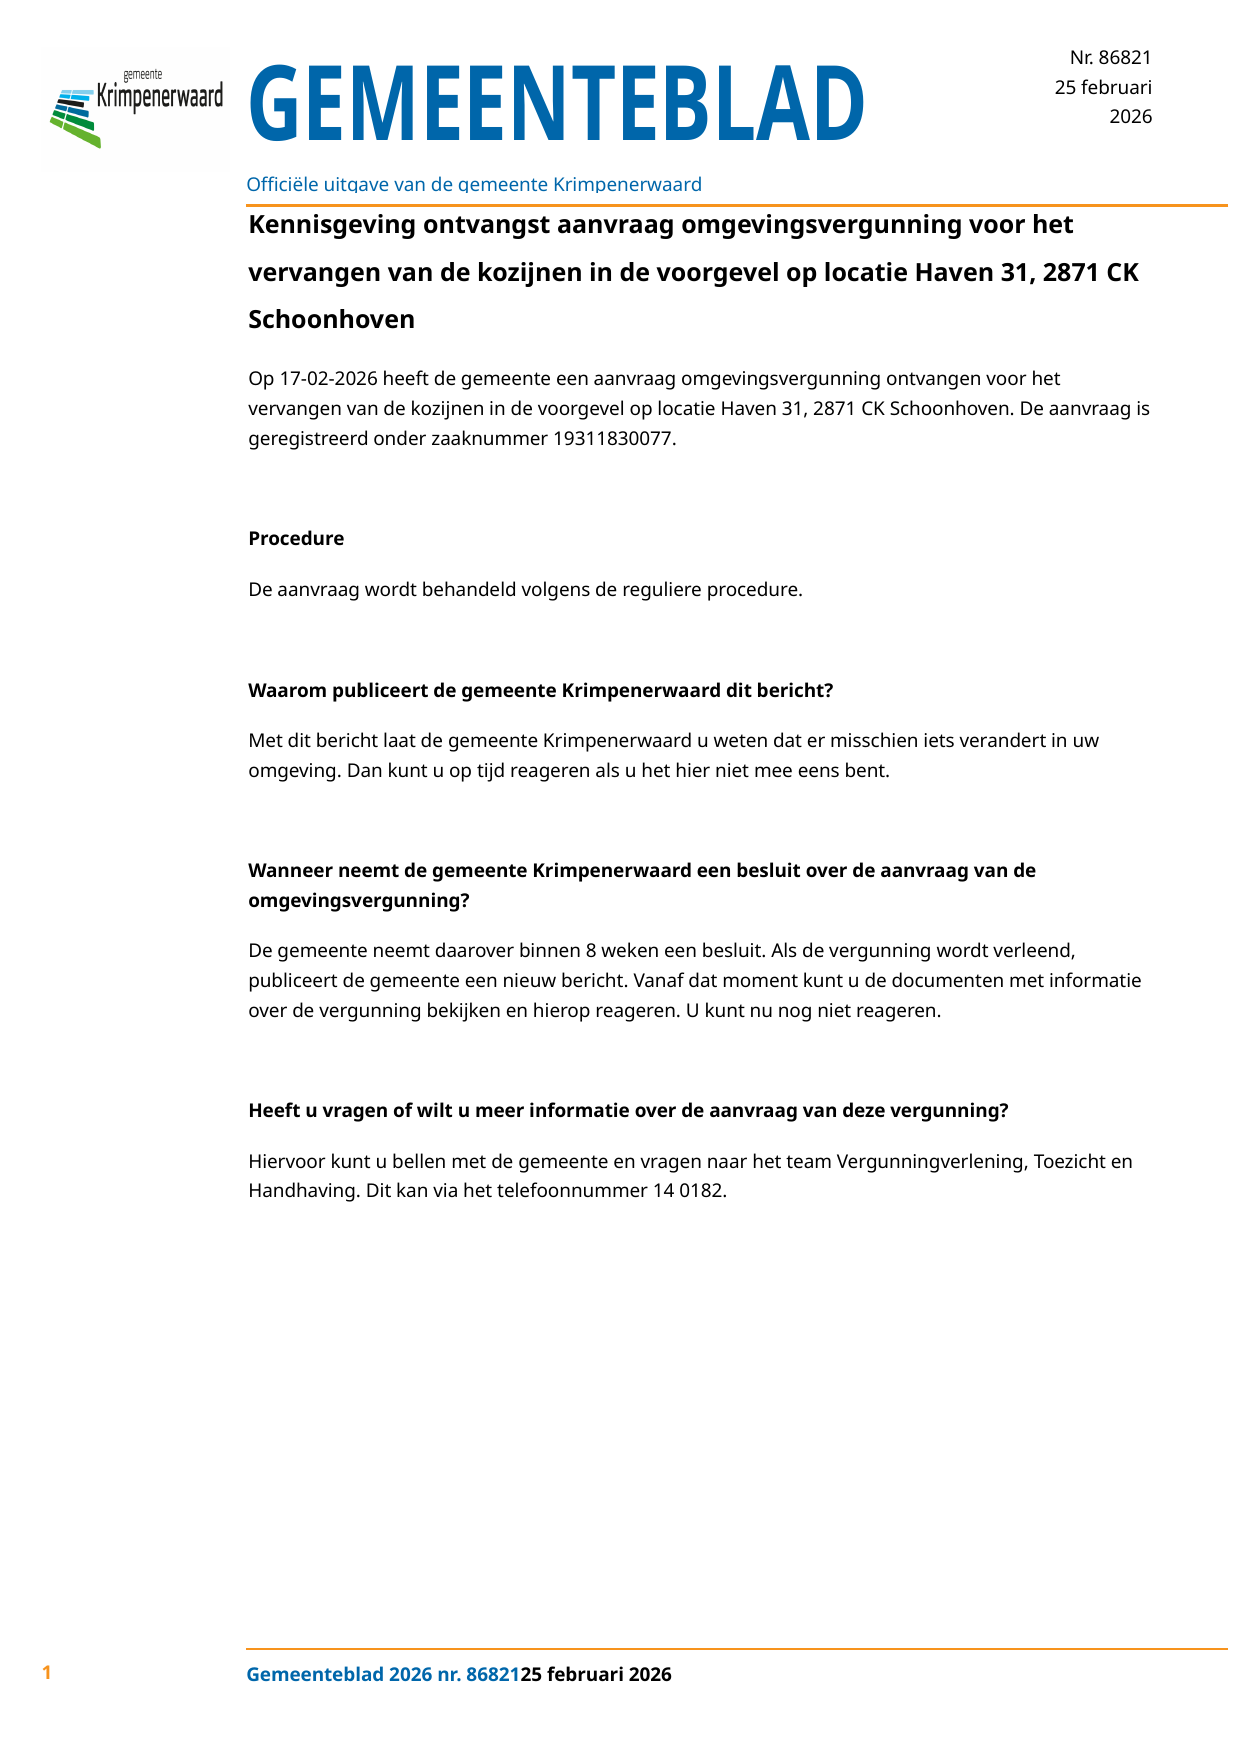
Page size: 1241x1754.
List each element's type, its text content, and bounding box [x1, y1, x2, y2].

text Procedure [248, 526, 1152, 551]
picture [41, 47, 231, 172]
text De gemeente neemt daarover binnen 8 weken een besluit. Als de vergunning wordt verleend, publiceert de gemeente een nieuw bericht. Vanaf dat moment kunt u de documenten met informatie over de vergunning bekijken en hierop reageren. U kunt nu nog niet reageren. [248, 938, 1152, 1022]
text Waarom publiceert de gemeente Krimpenerwaard dit bericht? [248, 677, 1152, 702]
text Wanneer neemt de gemeente Krimpenerwaard een besluit over de aanvraag van de omgevingsvergunning? [248, 858, 1152, 913]
text Kennisgeving ontvangst aanvraag omgevingsvergunning voor het vervangen van de kozijnen in de voorgevel op locatie Haven 31, 2871 CK Schoonhoven [248, 207, 1152, 336]
text Op 17-02-2026 heeft de gemeente een aanvraag omgevingsvergunning ontvangen voor het vervangen van de kozijnen in de voorgevel op locatie Haven 31, 2871 CK Schoonhoven. De aanvraag is geregistreerd onder zaaknummer 19311830077. [248, 366, 1152, 450]
text Heeft u vragen of wilt u meer informatie over de aanvraag van deze vergunning? [248, 1098, 1152, 1123]
text Hiervoor kunt u bellen met de gemeente en vragen naar het team Vergunningverlening, Toezicht en Handhaving. Dit kan via het telefoonnummer 14 0182. [248, 1148, 1152, 1203]
text Met dit bericht laat de gemeente Krimpenerwaard u weten dat er misschien iets verandert in uw omgeving. Dan kunt u op tijd reageren als u het hier niet mee eens bent. [248, 727, 1152, 782]
text De aanvraag wordt behandeld volgens de reguliere procedure. [248, 576, 1152, 602]
